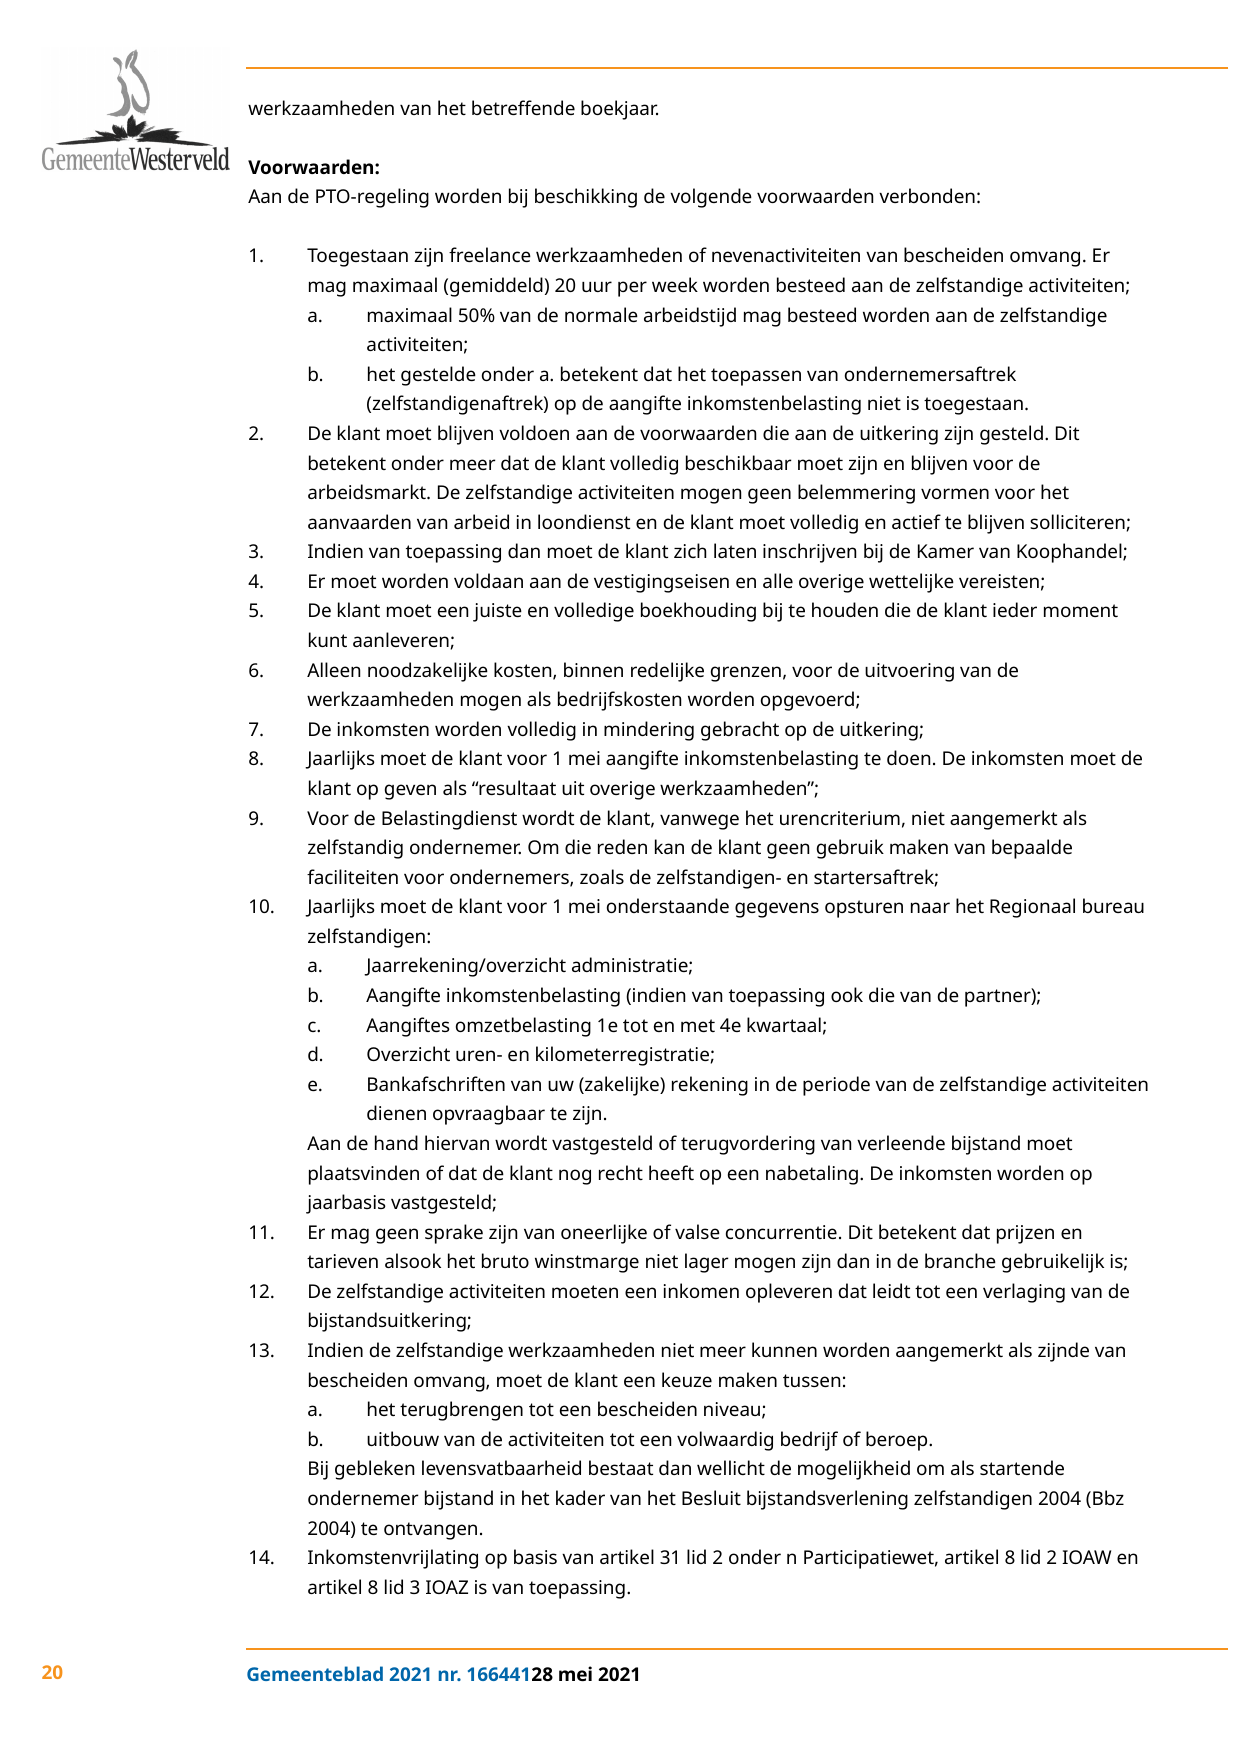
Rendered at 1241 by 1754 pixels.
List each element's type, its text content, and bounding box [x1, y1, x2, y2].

list uitbouw van de activiteiten tot een volwaardig bedrijf of beroep. [307, 1426, 1152, 1452]
list Overzicht uren- en kilometerregistratie; [307, 1041, 1152, 1067]
list Toegestaan zijn freelance werkzaamheden of nevenactiviteiten van bescheiden omvang. Er mag maximaal (gemiddeld) 20 uur per week worden besteed aan de zelfstandige activiteiten; [248, 243, 1152, 298]
picture [41, 47, 231, 172]
list Aangiftes omzetbelasting 1e tot en met 4e kwartaal; [307, 1012, 1152, 1038]
list Aan de hand hiervan wordt vastgesteld of terugvordering van verleende bijstand moet plaatsvinden of dat de klant nog recht heeft op een nabetaling. De inkomsten worden op jaarbasis vastgesteld; [248, 1130, 1152, 1215]
list Jaarrekening/overzicht administratie; [307, 953, 1152, 978]
list Jaarlijks moet de klant voor 1 mei aangifte inkomstenbelasting te doen. De inkomsten moet de klant op geven als “resultaat uit overige werkzaamheden”; [248, 746, 1152, 801]
list De zelfstandige activiteiten moeten een inkomen opleveren dat leidt tot een verlaging van de bijstandsuitkering; [248, 1278, 1152, 1333]
list Er moet worden voldaan aan de vestigingseisen en alle overige wettelijke vereisten; [248, 568, 1152, 594]
list Voor de Belastingdienst wordt de klant, vanwege het urencriterium, niet aangemerkt als zelfstandig ondernemer. Om die reden kan de klant geen gebruik maken van bepaalde faciliteiten voor ondernemers, zoals de zelfstandigen- en startersaftrek; [248, 805, 1152, 890]
list het terugbrengen tot een bescheiden niveau; [307, 1396, 1152, 1422]
list het gestelde onder a. betekent dat het toepassen van ondernemersaftrek (zelfstandigenaftrek) op de aangifte inkomstenbelasting niet is toegestaan. [307, 361, 1152, 416]
list Indien de zelfstandige werkzaamheden niet meer kunnen worden aangemerkt als zijnde van bescheiden omvang, moet de klant een keuze maken tussen: [248, 1337, 1152, 1393]
list Jaarlijks moet de klant voor 1 mei onderstaande gegevens opsturen naar het Regionaal bureau zelfstandigen: [248, 893, 1152, 949]
text Voorwaarden: [248, 154, 1152, 180]
list maximaal 50% van de normale arbeidstijd mag besteed worden aan de zelfstandige activiteiten; [307, 302, 1152, 357]
list De klant moet blijven voldoen aan de voorwaarden die aan de uitkering zijn gesteld. Dit betekent onder meer dat de klant volledig beschikbaar moet zijn en blijven voor de arbeidsmarkt. De zelfstandige activiteiten mogen geen belemmering vormen voor het aanvaarden van arbeid in loondienst en de klant moet volledig en actief te blijven solliciteren; [248, 420, 1152, 535]
list Indien van toepassing dan moet de klant zich laten inschrijven bij de Kamer van Koophandel; [248, 538, 1152, 564]
list De klant moet een juiste en volledige boekhouding bij te houden die de klant ieder moment kunt aanleveren; [248, 598, 1152, 653]
list Bij gebleken levensvatbaarheid bestaat dan wellicht de mogelijkheid om als startende ondernemer bijstand in het kader van het Besluit bijstandsverlening zelfstandigen 2004 (Bbz 2004) te ontvangen. [248, 1456, 1152, 1541]
list Bankafschriften van uw (zakelijke) rekening in de periode van de zelfstandige activiteiten dienen opvraagbaar te zijn. [307, 1071, 1152, 1126]
list Inkomstenvrijlating op basis van artikel 31 lid 2 onder n Participatiewet, artikel 8 lid 2 IOAW en artikel 8 lid 3 IOAZ is van toepassing. [248, 1544, 1152, 1600]
list De inkomsten worden volledig in mindering gebracht op de uitkering; [248, 716, 1152, 742]
text werkzaamheden van het betreffende boekjaar. [248, 95, 1152, 121]
text Aan de PTO-regeling worden bij beschikking de volgende voorwaarden verbonden: [248, 183, 1152, 209]
list Aangifte inkomstenbelasting (indien van toepassing ook die van de partner); [307, 982, 1152, 1008]
list Alleen noodzakelijke kosten, binnen redelijke grenzen, voor de uitvoering van de werkzaamheden mogen als bedrijfskosten worden opgevoerd; [248, 657, 1152, 712]
list Er mag geen sprake zijn van oneerlijke of valse concurrentie. Dit betekent dat prijzen en tarieven alsook het bruto winstmarge niet lager mogen zijn dan in de branche gebruikelijk is; [248, 1219, 1152, 1274]
